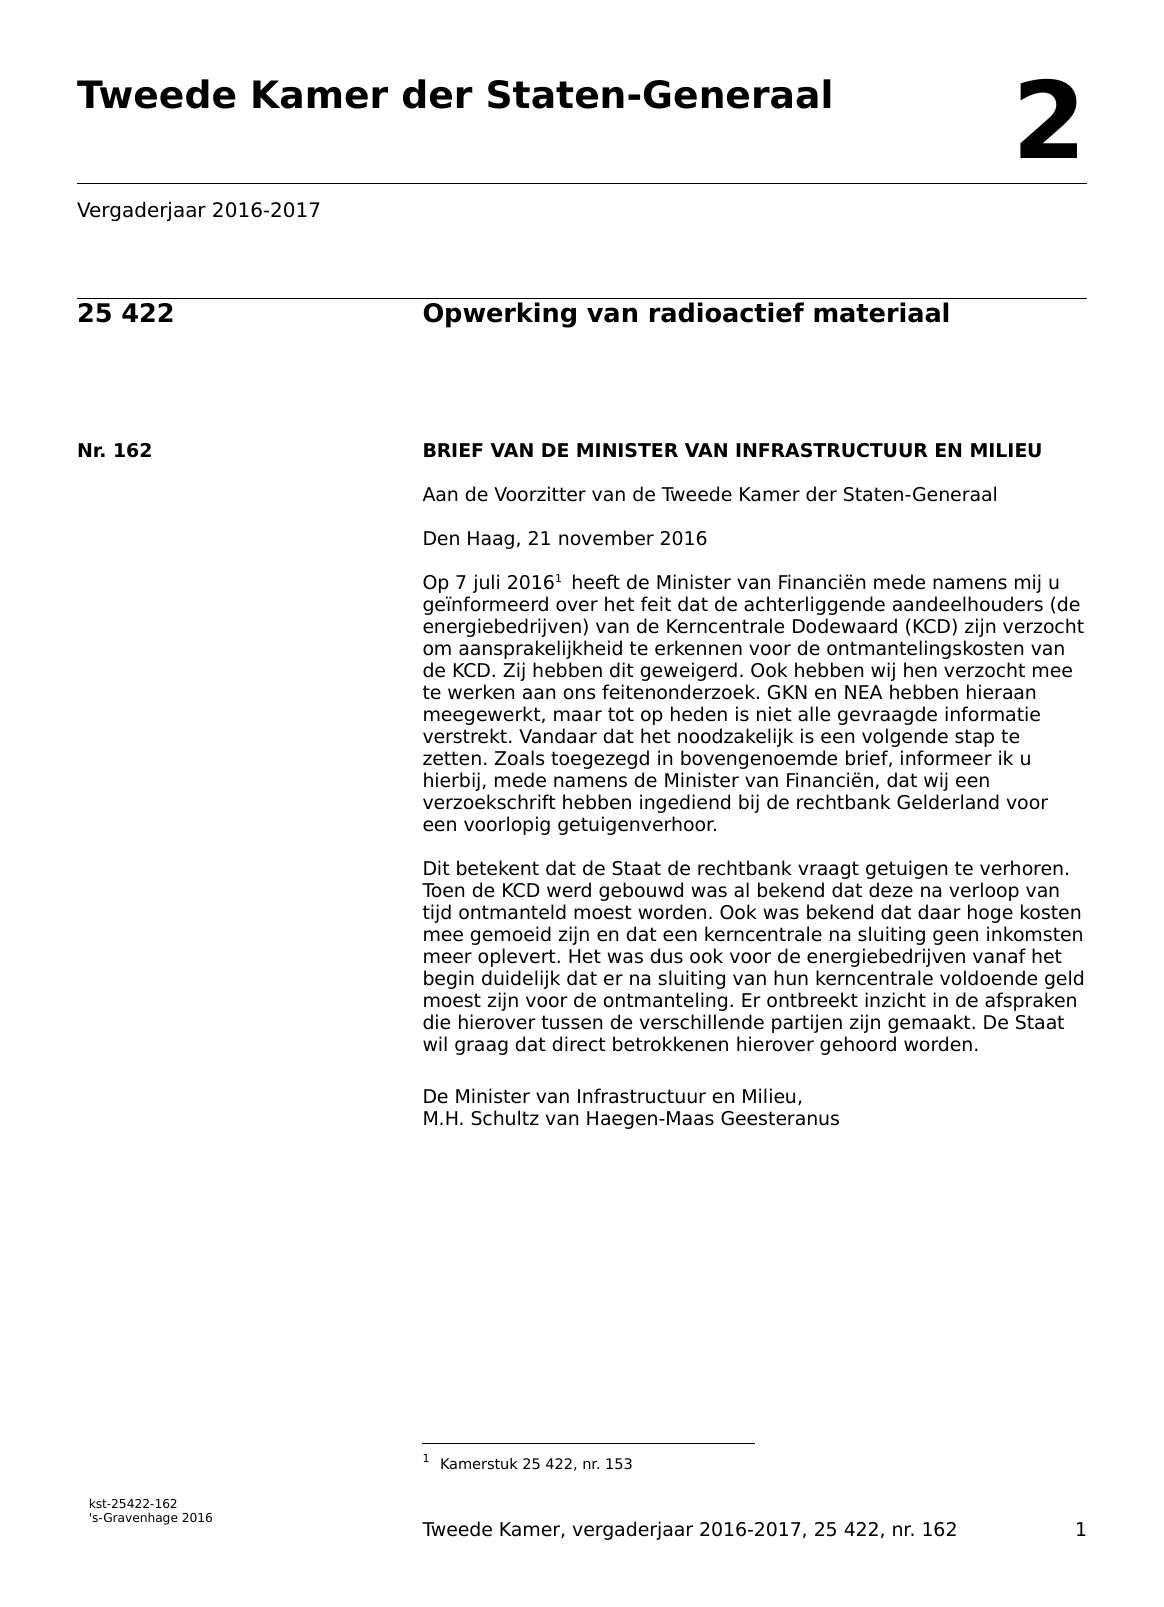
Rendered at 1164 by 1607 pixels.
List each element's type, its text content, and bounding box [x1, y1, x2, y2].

text Den Haag, 21 november 2016 [422, 528, 1087, 550]
subtitle 25 422 Opwerking van radioactief materiaal [77, 299, 1087, 329]
text kst-25422-162 [88, 1497, 323, 1511]
text Op 7 juli 2016 heeft de Minister van Financiën mede namens mij u geïnformeerd over het feit dat de achterliggende aandeelhouders (de energiebedrijven) van de Kerncentrale Dodewaard (KCD) zijn verzocht om aansprakelijkheid te erkennen voor de ontmantelingskosten van de KCD. Zij hebben dit geweigerd. Ook hebben wij hen verzocht mee te werken aan ons feitenonderzoek. GKN en NEA hebben hieraan meegewerkt, maar tot op heden is niet alle gevraagde informatie verstrekt. Vandaar dat het noodzakelijk is een volgende stap te zetten. Zoals toegezegd in bovengenoemde brief, informeer ik u hierbij, mede namens de Minister van Financiën, dat wij een verzoekschrift hebben ingediend bij de rechtbank Gelderland voor een voorlopig getuigenverhoor. [422, 572, 1087, 836]
subtitle Nr. 162 BRIEF VAN DE MINISTER VAN INFRASTRUCTUUR EN MILIEU [77, 440, 1087, 462]
text Dit betekent dat de Staat de rechtbank vraagt getuigen te verhoren. Toen de KCD werd gebouwd was al bekend dat deze na verloop van tijd ontmanteld moest worden. Ook was bekend dat daar hoge kosten mee gemoeid zijn en dat een kerncentrale na sluiting geen inkomsten meer oplevert. Het was dus ook voor de energiebedrijven vanaf het begin duidelijk dat er na sluiting van hun kerncentrale voldoende geld moest zijn voor de ontmanteling. Er ontbreekt inzicht in de afspraken die hierover tussen de verschillende partijen zijn gemaakt. De Staat wil graag dat direct betrokkenen hierover gehoord worden. [422, 858, 1087, 1056]
table_header Tweede Kamer der Staten-Generaal [77, 59, 886, 183]
text Aan de Voorzitter van de Tweede Kamer der Staten-Generaal [422, 484, 1087, 506]
text 's-Gravenhage 2016 [88, 1511, 323, 1525]
table_cell Vergaderjaar 2016-2017 [77, 184, 1087, 298]
text De Minister van Infrastructuur en Milieu, M.H. Schultz van Haegen-Maas Geesteranus [422, 1086, 1087, 1130]
text Kamerstuk 25 422, nr. 153 [422, 1452, 1087, 1474]
table_header 2 [886, 59, 1087, 183]
